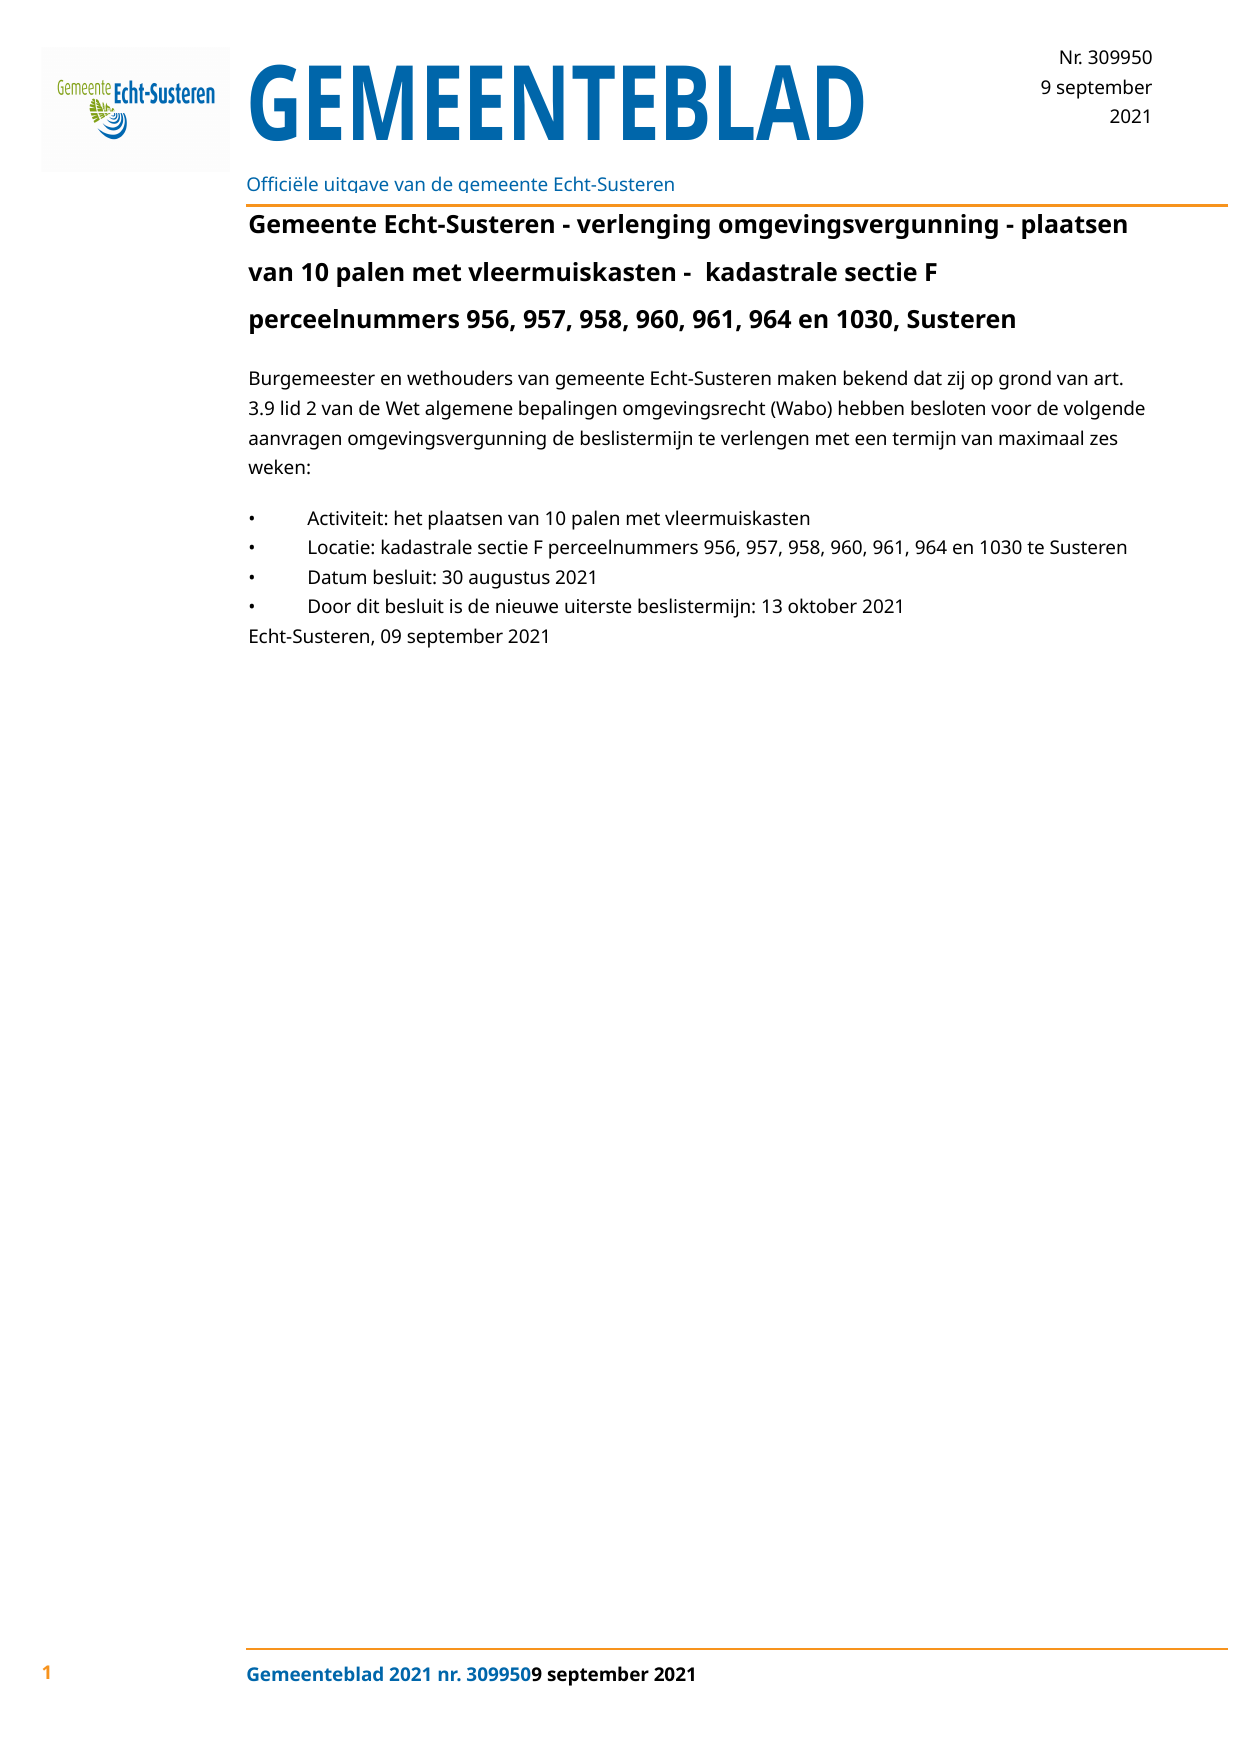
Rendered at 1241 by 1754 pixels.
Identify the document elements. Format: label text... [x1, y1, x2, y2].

list Locatie: kadastrale sectie F perceelnummers 956, 957, 958, 960, 961, 964 en 1030 te Susteren [248, 534, 1152, 560]
text Echt-Susteren, 09 september 2021 [248, 623, 1152, 649]
picture [41, 47, 231, 172]
list Door dit besluit is de nieuwe uiterste beslistermijn: 13 oktober 2021 [248, 593, 1152, 619]
text Burgemeester en wethouders van gemeente Echt-Susteren maken bekend dat zij op grond van art. 3.9 lid 2 van de Wet algemene bepalingen omgevingsrecht (Wabo) hebben besloten voor de volgende aanvragen omgevingsvergunning de beslistermijn te verlengen met een termijn van maximaal zes weken: [248, 366, 1152, 480]
list Datum besluit: 30 augustus 2021 [248, 564, 1152, 589]
text Gemeente Echt-Susteren - verlenging omgevingsvergunning - plaatsen van 10 palen met vleermuiskasten - kadastrale sectie F perceelnummers 956, 957, 958, 960, 961, 964 en 1030, Susteren [248, 207, 1152, 336]
list Activiteit: het plaatsen van 10 palen met vleermuiskasten [248, 505, 1152, 530]
